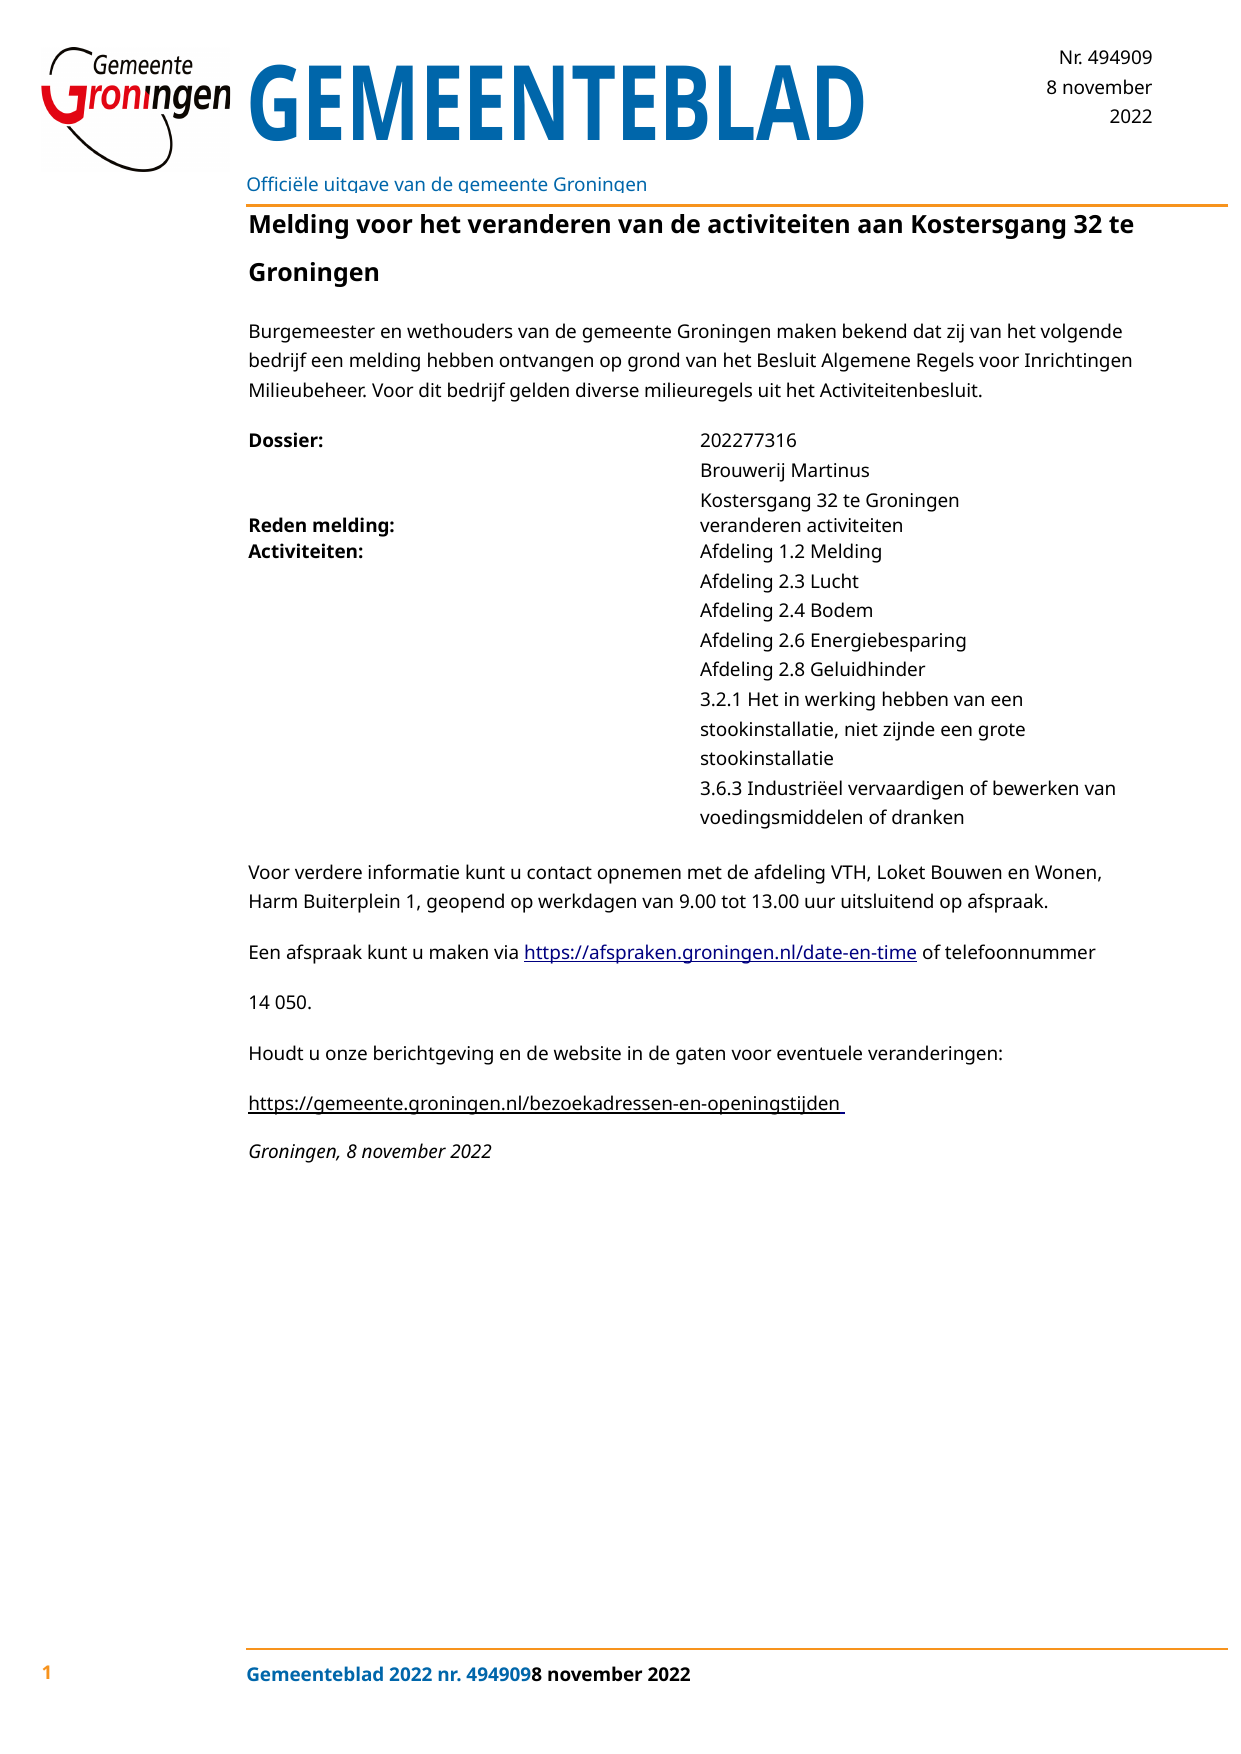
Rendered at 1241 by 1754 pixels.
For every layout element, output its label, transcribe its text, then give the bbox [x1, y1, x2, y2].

table_cell Afdeling 1.2 Melding Afdeling 2.3 Lucht Afdeling 2.4 Bodem Afdeling 2.6 Energiebesparing Afdeling 2.8 Geluidhinder 3.2.1 Het in werking hebben van een stookinstallatie, niet zijnde een grote stookinstallatie 3.6.3 Industriëel vervaardigen of bewerken van voedingsmiddelen of dranken [700, 538, 1152, 830]
text Melding voor het veranderen van de activiteiten aan Kostersgang 32 te Groningen [248, 207, 1152, 288]
table_cell Activiteiten: [248, 538, 700, 830]
picture [41, 47, 231, 172]
table_cell veranderen activiteiten [700, 513, 1152, 538]
text Voor verdere informatie kunt u contact opnemen met de afdeling VTH, Loket Bouwen en Wonen, Harm Buiterplein 1, geopend op werkdagen van 9.00 tot 13.00 uur uitsluitend op afspraak. [248, 859, 1152, 914]
text Houdt u onze berichtgeving en de website in de gaten voor eventuele veranderingen: [248, 1040, 1152, 1066]
text Burgemeester en wethouders van de gemeente Groningen maken bekend dat zij van het volgende bedrijf een melding hebben ontvangen op grond van het Besluit Algemene Regels voor Inrichtingen Milieubeheer. Voor dit bedrijf gelden diverse milieuregels uit het Activiteitenbesluit. [248, 318, 1152, 403]
table_header Dossier: [248, 428, 700, 512]
text Groningen, 8 november 2022 [248, 1138, 1152, 1164]
text Een afspraak kunt u maken via https://afspraken.groningen.nl/date-en-time of telefoonnummer [248, 939, 1152, 965]
table_cell [248, 830, 1152, 856]
text 14 050. [248, 989, 1152, 1015]
table_cell Reden melding: [248, 513, 700, 538]
table_header 202277316 Brouwerij Martinus Kostersgang 32 te Groningen [700, 428, 1152, 512]
text https://gemeente.groningen.nl/bezoekadressen-en-openingstijden [248, 1090, 1152, 1116]
